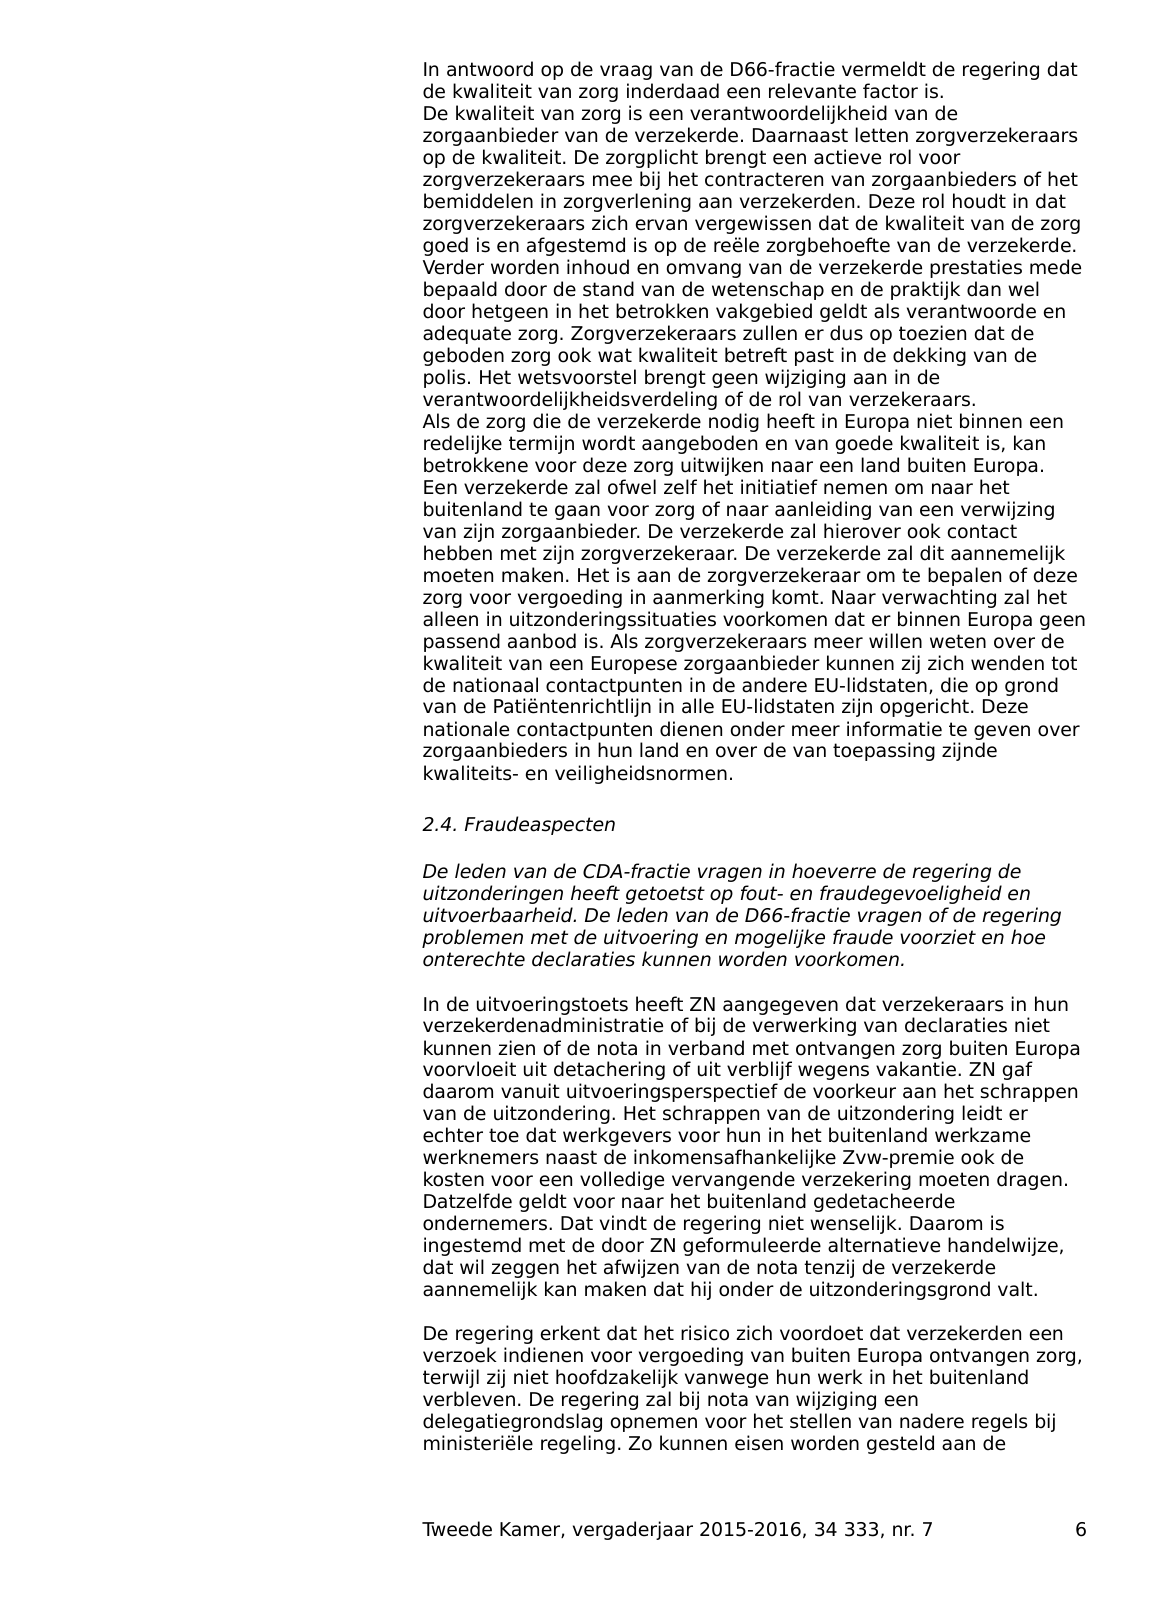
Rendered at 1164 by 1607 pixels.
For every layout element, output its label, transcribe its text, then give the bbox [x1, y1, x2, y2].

text In antwoord op de vraag van de D66-fractie vermeldt de regering dat de kwaliteit van zorg inderdaad een relevante factor is. [422, 59, 1087, 103]
text De leden van de CDA-fractie vragen in hoeverre de regering de uitzonderingen heeft getoetst op fout- en fraudegevoeligheid en uitvoerbaarheid. De leden van de D66-fractie vragen of de regering problemen met de uitvoering en mogelijke fraude voorziet en hoe onterechte declaraties kunnen worden voorkomen. [422, 861, 1087, 971]
text De regering erkent dat het risico zich voordoet dat verzekerden een verzoek indienen voor vergoeding van buiten Europa ontvangen zorg, terwijl zij niet hoofdzakelijk vanwege hun werk in het buitenland verbleven. De regering zal bij nota van wijziging een delegatiegrondslag opnemen voor het stellen van nadere regels bij ministeriële regeling. Zo kunnen eisen worden gesteld aan de [422, 1323, 1087, 1455]
text De kwaliteit van zorg is een verantwoordelijkheid van de zorgaanbieder van de verzekerde. Daarnaast letten zorgverzekeraars op de kwaliteit. De zorgplicht brengt een actieve rol voor zorgverzekeraars mee bij het contracteren van zorgaanbieders of het bemiddelen in zorgverlening aan verzekerden. Deze rol houdt in dat zorgverzekeraars zich ervan vergewissen dat de kwaliteit van de zorg goed is en afgestemd is op de reële zorgbehoefte van de verzekerde. Verder worden inhoud en omvang van de verzekerde prestaties mede bepaald door de stand van de wetenschap en de praktijk dan wel door hetgeen in het betrokken vakgebied geldt als verantwoorde en adequate zorg. Zorgverzekeraars zullen er dus op toezien dat de geboden zorg ook wat kwaliteit betreft past in de dekking van de polis. Het wetsvoorstel brengt geen wijziging aan in de verantwoordelijkheidsverdeling of de rol van verzekeraars. [422, 103, 1087, 411]
text Als de zorg die de verzekerde nodig heeft in Europa niet binnen een redelijke termijn wordt aangeboden en van goede kwaliteit is, kan betrokkene voor deze zorg uitwijken naar een land buiten Europa. Een verzekerde zal ofwel zelf het initiatief nemen om naar het buitenland te gaan voor zorg of naar aanleiding van een verwijzing van zijn zorgaanbieder. De verzekerde zal hierover ook contact hebben met zijn zorgverzekeraar. De verzekerde zal dit aannemelijk moeten maken. Het is aan de zorgverzekeraar om te bepalen of deze zorg voor vergoeding in aanmerking komt. Naar verwachting zal het alleen in uitzonderingssituaties voorkomen dat er binnen Europa geen passend aanbod is. Als zorgverzekeraars meer willen weten over de kwaliteit van een Europese zorgaanbieder kunnen zij zich wenden tot de nationaal contactpunten in de andere EU-lidstaten, die op grond van de Patiëntenrichtlijn in alle EU-lidstaten zijn opgericht. Deze nationale contactpunten dienen onder meer informatie te geven over zorgaanbieders in hun land en over de van toepassing zijnde kwaliteits- en veiligheidsnormen. [422, 411, 1087, 784]
text In de uitvoeringstoets heeft ZN aangegeven dat verzekeraars in hun verzekerdenadministratie of bij de verwerking van declaraties niet kunnen zien of de nota in verband met ontvangen zorg buiten Europa voorvloeit uit detachering of uit verblijf wegens vakantie. ZN gaf daarom vanuit uitvoeringsperspectief de voorkeur aan het schrappen van de uitzondering. Het schrappen van de uitzondering leidt er echter toe dat werkgevers voor hun in het buitenland werkzame werknemers naast de inkomensafhankelijke Zvw-premie ook de kosten voor een volledige vervangende verzekering moeten dragen. Datzelfde geldt voor naar het buitenland gedetacheerde ondernemers. Dat vindt de regering niet wenselijk. Daarom is ingestemd met de door ZN geformuleerde alternatieve handelwijze, dat wil zeggen het afwijzen van de nota tenzij de verzekerde aannemelijk kan maken dat hij onder de uitzonderingsgrond valt. [422, 993, 1087, 1301]
subtitle 2.4. Fraudeaspecten [422, 814, 1087, 836]
